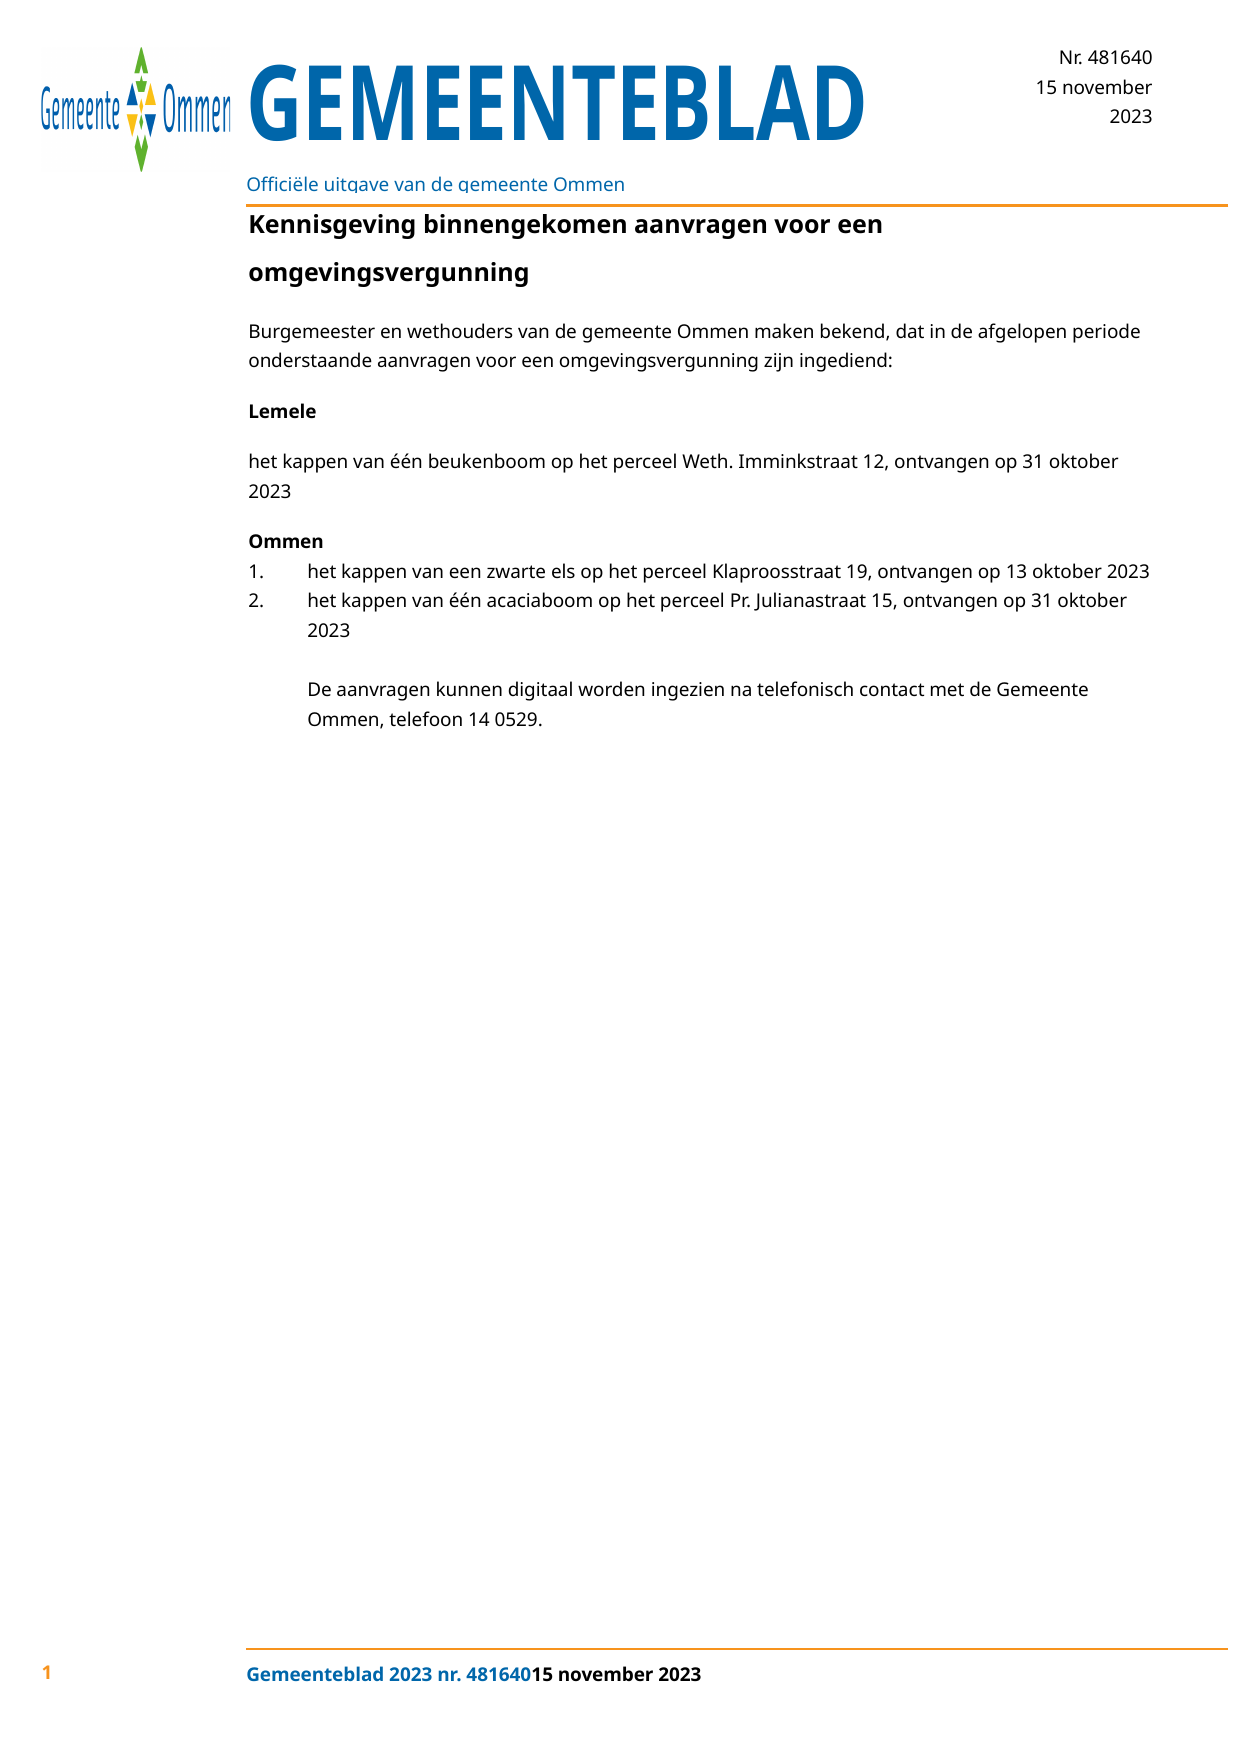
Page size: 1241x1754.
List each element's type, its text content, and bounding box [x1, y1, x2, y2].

text Lemele [248, 398, 1152, 424]
text Kennisgeving binnengekomen aanvragen voor een omgevingsvergunning [248, 207, 1152, 288]
picture [41, 47, 231, 172]
list het kappen van één acaciaboom op het perceel Pr. Julianastraat 15, ontvangen op 31 oktober 2023 [248, 587, 1152, 643]
text Burgemeester en wethouders van de gemeente Ommen maken bekend, dat in de afgelopen periode onderstaande aanvragen voor een omgevingsvergunning zijn ingediend: [248, 318, 1152, 373]
list De aanvragen kunnen digitaal worden ingezien na telefonisch contact met de Gemeente Ommen, telefoon 14 0529. [248, 676, 1152, 732]
list het kappen van een zwarte els op het perceel Klaproosstraat 19, ontvangen op 13 oktober 2023 [248, 558, 1152, 584]
text het kappen van één beukenboom op het perceel Weth. Imminkstraat 12, ontvangen op 31 oktober 2023 [248, 448, 1152, 504]
text Ommen [248, 528, 1152, 554]
